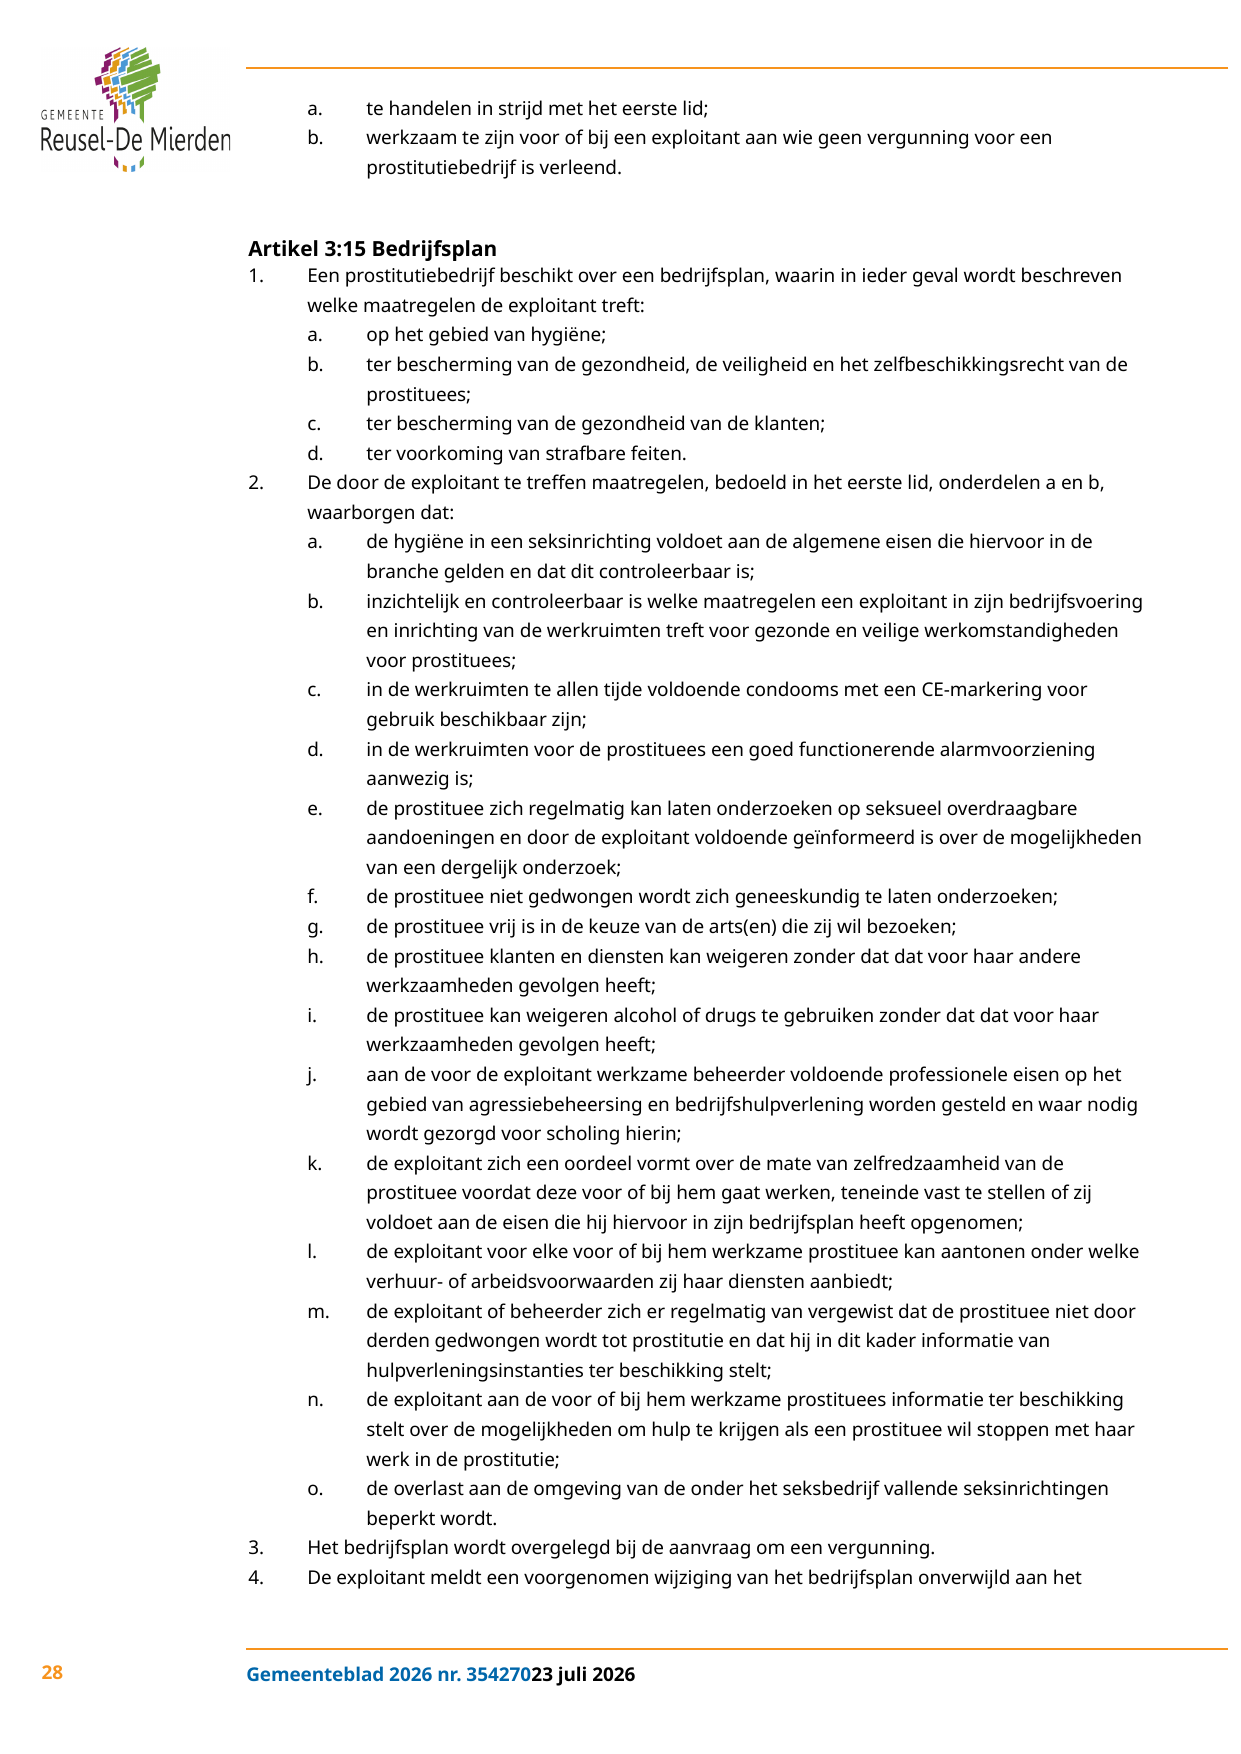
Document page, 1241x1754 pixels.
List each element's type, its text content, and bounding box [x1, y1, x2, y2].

list de exploitant zich een oordeel vormt over de mate van zelfredzaamheid van de prostituee voordat deze voor of bij hem gaat werken, teneinde vast te stellen of zij voldoet aan de eisen die hij hiervoor in zijn bedrijfsplan heeft opgenomen; [307, 1150, 1152, 1235]
list De door de exploitant te treffen maatregelen, bedoeld in het eerste lid, onderdelen a en b, waarborgen dat: [248, 469, 1152, 525]
list de prostituee niet gedwongen wordt zich geneeskundig te laten onderzoeken; [307, 884, 1152, 909]
list de exploitant aan de voor of bij hem werkzame prostituees informatie ter beschikking stelt over de mogelijkheden om hulp te krijgen als een prostituee wil stoppen met haar werk in de prostitutie; [307, 1387, 1152, 1471]
list ter bescherming van de gezondheid, de veiligheid en het zelfbeschikkingsrecht van de prostituees; [307, 351, 1152, 406]
list de prostituee vrij is in de keuze van de arts(en) die zij wil bezoeken; [307, 913, 1152, 939]
list op het gebied van hygiëne; [307, 322, 1152, 347]
list de hygiëne in een seksinrichting voldoet aan de algemene eisen die hiervoor in de branche gelden en dat dit controleerbaar is; [307, 529, 1152, 584]
list de prostituee kan weigeren alcohol of drugs te gebruiken zonder dat dat voor haar werkzaamheden gevolgen heeft; [307, 1002, 1152, 1057]
list De exploitant meldt een voorgenomen wijziging van het bedrijfsplan onverwijld aan het [248, 1564, 1152, 1590]
list aan de voor de exploitant werkzame beheerder voldoende professionele eisen op het gebied van agressiebeheersing en bedrijfshulpverlening worden gesteld en waar nodig wordt gezorgd voor scholing hierin; [307, 1061, 1152, 1146]
list Een prostitutiebedrijf beschikt over een bedrijfsplan, waarin in ieder geval wordt beschreven welke maatregelen de exploitant treft: [248, 262, 1152, 318]
list te handelen in strijd met het eerste lid; [307, 95, 1152, 121]
list ter voorkoming van strafbare feiten. [307, 440, 1152, 466]
picture [41, 47, 231, 172]
text Artikel 3:15 Bedrijfsplan [248, 234, 1152, 262]
list de prostituee zich regelmatig kan laten onderzoeken op seksueel overdraagbare aandoeningen en door de exploitant voldoende geïnformeerd is over de mogelijkheden van een dergelijk onderzoek; [307, 795, 1152, 880]
list de prostituee klanten en diensten kan weigeren zonder dat dat voor haar andere werkzaamheden gevolgen heeft; [307, 943, 1152, 998]
list werkzaam te zijn voor of bij een exploitant aan wie geen vergunning voor een prostitutiebedrijf is verleend. [307, 124, 1152, 180]
list in de werkruimten te allen tijde voldoende condooms met een CE-markering voor gebruik beschikbaar zijn; [307, 677, 1152, 732]
list ter bescherming van de gezondheid van de klanten; [307, 410, 1152, 436]
list inzichtelijk en controleerbaar is welke maatregelen een exploitant in zijn bedrijfsvoering en inrichting van de werkruimten treft voor gezonde en veilige werkomstandigheden voor prostituees; [307, 588, 1152, 673]
list de exploitant voor elke voor of bij hem werkzame prostituee kan aantonen onder welke verhuur- of arbeidsvoorwaarden zij haar diensten aanbiedt; [307, 1239, 1152, 1294]
list de overlast aan de omgeving van de onder het seksbedrijf vallende seksinrichtingen beperkt wordt. [307, 1475, 1152, 1531]
list Het bedrijfsplan wordt overgelegd bij de aanvraag om een vergunning. [248, 1534, 1152, 1560]
list in de werkruimten voor de prostituees een goed functionerende alarmvoorziening aanwezig is; [307, 736, 1152, 791]
list de exploitant of beheerder zich er regelmatig van vergewist dat de prostituee niet door derden gedwongen wordt tot prostitutie en dat hij in dit kader informatie van hulpverleningsinstanties ter beschikking stelt; [307, 1298, 1152, 1383]
